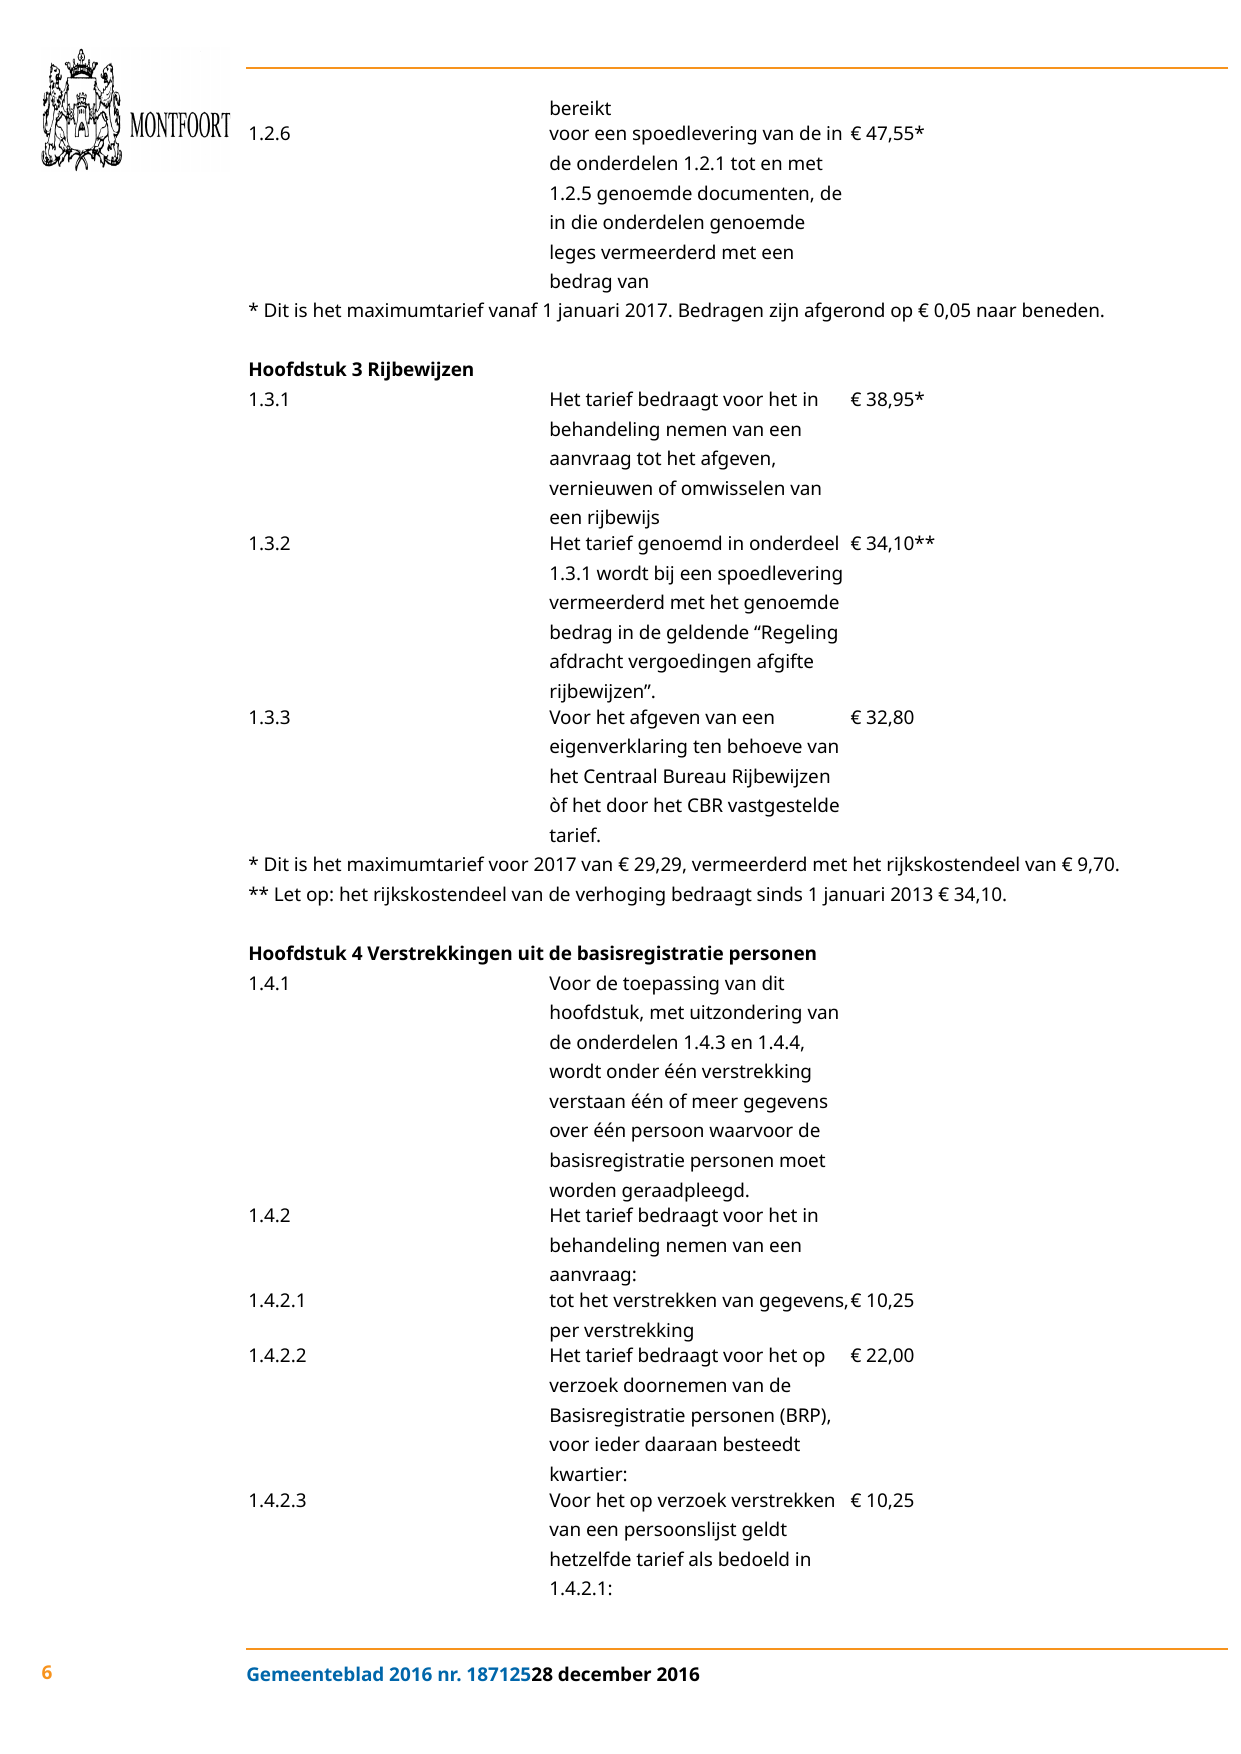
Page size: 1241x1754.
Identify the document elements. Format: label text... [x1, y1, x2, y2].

table_header € 38,95* [850, 386, 1152, 530]
text * Dit is het maximumtarief voor 2017 van € 29,29, vermeerderd met het rijkskostendeel van € 9,70. [248, 851, 1152, 877]
text Hoofdstuk 3 Rijbewijzen [248, 357, 1152, 382]
table_cell Het tarief bedraagt voor het op verzoek doornemen van de Basisregistratie personen (BRP), voor ieder daaraan besteedt kwartier: [549, 1343, 850, 1487]
picture [41, 47, 231, 172]
table_cell Voor het op verzoek verstrekken van een persoonslijst geldt hetzelfde tarief als bedoeld in 1.4.2.1: [549, 1487, 850, 1601]
table_cell 1.3.3 [248, 704, 549, 848]
table_cell 1.4.2.3 [248, 1487, 549, 1601]
table_cell tot het verstrekken van gegevens, per verstrekking [549, 1288, 850, 1343]
text ** Let op: het rijkskostendeel van de verhoging bedraagt sinds 1 januari 2013 € 34,10. [248, 881, 1152, 907]
table_cell voor een spoedlevering van de in de onderdelen 1.2.1 tot en met 1.2.5 genoemde documenten, de in die onderdelen genoemde leges vermeerderd met een bedrag van [549, 121, 850, 294]
table_header Voor de toepassing van dit hoofdstuk, met uitzondering van de onderdelen 1.4.3 en 1.4.4, wordt onder één verstrekking verstaan één of meer gegevens over één persoon waarvoor de basisregistratie personen moet worden geraadpleegd. [549, 970, 850, 1202]
table_cell Het tarief bedraagt voor het in behandeling nemen van een aanvraag: [549, 1203, 850, 1287]
table_cell 1.3.2 [248, 530, 549, 704]
table_header 1.3.1 [248, 386, 549, 530]
table_cell € 10,25 [850, 1288, 1152, 1343]
table_cell € 32,80 [850, 704, 1152, 848]
table_cell [248, 95, 549, 121]
table_cell € 10,25 [850, 1487, 1152, 1601]
text * Dit is het maximumtarief vanaf 1 januari 2017. Bedragen zijn afgerond op € 0,05 naar beneden. [248, 297, 1152, 323]
table_cell [850, 95, 1152, 121]
table_cell 1.4.2.1 [248, 1288, 549, 1343]
table_cell Het tarief genoemd in onderdeel 1.3.1 wordt bij een spoedlevering vermeerderd met het genoemde bedrag in de geldende “Regeling afdracht vergoedingen afgifte rijbewijzen”. [549, 530, 850, 704]
table_header 1.4.1 [248, 970, 549, 1202]
table_cell 1.4.2.2 [248, 1343, 549, 1487]
table_cell bereikt [549, 95, 850, 121]
table_cell € 22,00 [850, 1343, 1152, 1487]
table_cell 1.4.2 [248, 1203, 549, 1287]
table_cell € 47,55* [850, 121, 1152, 294]
table_cell [850, 1203, 1152, 1287]
table_cell € 34,10** [850, 530, 1152, 704]
table_cell Voor het afgeven van een eigenverklaring ten behoeve van het Centraal Bureau Rijbewijzen òf het door het CBR vastgestelde tarief. [549, 704, 850, 848]
table_header [850, 970, 1152, 1202]
text Hoofdstuk 4 Verstrekkingen uit de basisregistratie personen [248, 940, 1152, 966]
table_cell 1.2.6 [248, 121, 549, 294]
table_header Het tarief bedraagt voor het in behandeling nemen van een aanvraag tot het afgeven, vernieuwen of omwisselen van een rijbewijs [549, 386, 850, 530]
